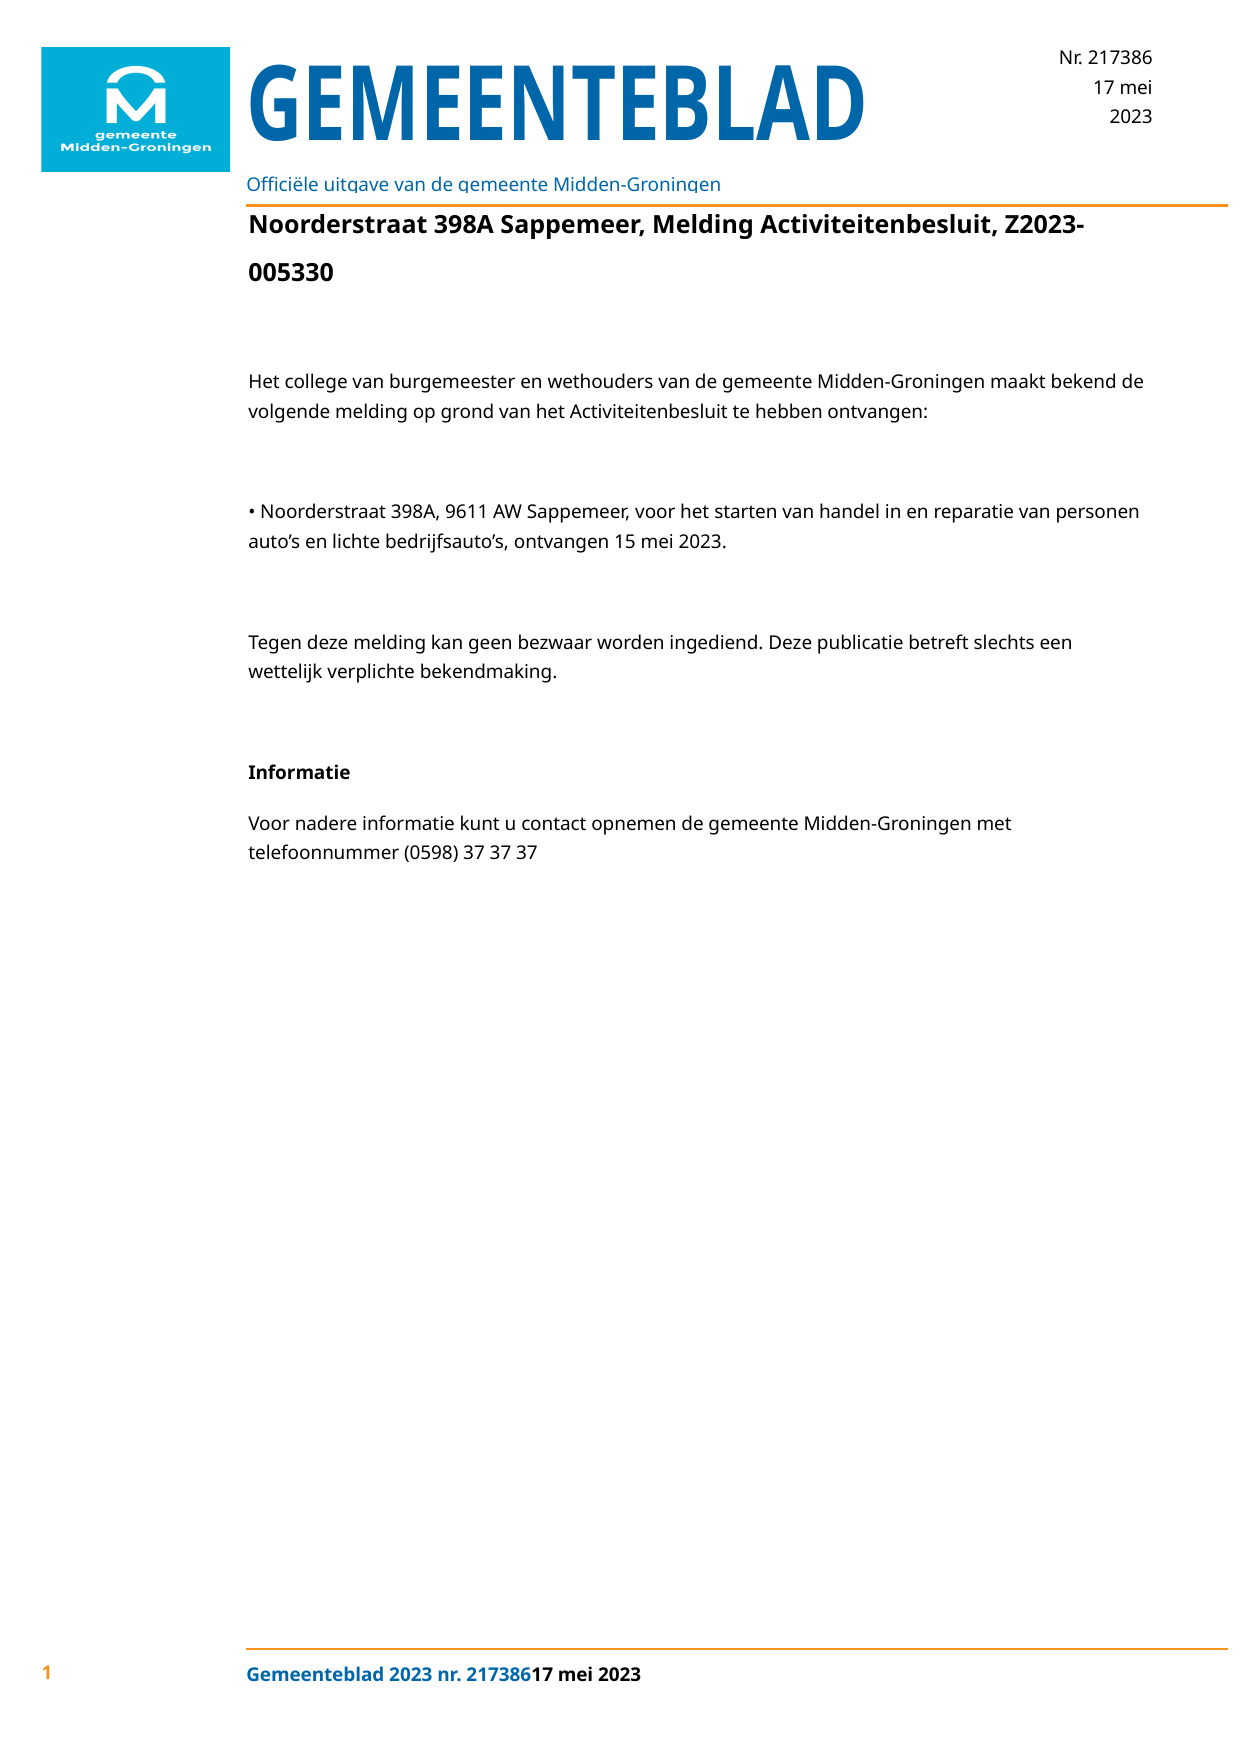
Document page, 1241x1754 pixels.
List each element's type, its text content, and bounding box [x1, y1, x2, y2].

text Het college van burgemeester en wethouders van de gemeente Midden-Groningen maakt bekend de volgende melding op grond van het Activiteitenbesluit te hebben ontvangen: [248, 368, 1152, 424]
text Noorderstraat 398A Sappemeer, Melding Activiteitenbesluit, Z2023-005330 [248, 207, 1152, 288]
text Informatie [248, 759, 1152, 785]
text • Noorderstraat 398A, 9611 AW Sappemeer, voor het starten van handel in en reparatie van personen auto’s en lichte bedrijfsauto’s, ontvangen 15 mei 2023. [248, 499, 1152, 554]
picture [184, 146, 190, 153]
text Voor nadere informatie kunt u contact opnemen de gemeente Midden-Groningen met telefoonnummer (0598) 37 37 37 [248, 810, 1152, 865]
text Tegen deze melding kan geen bezwaar worden ingediend. Deze publicatie betreft slechts een wettelijk verplichte bekendmaking. [248, 629, 1152, 684]
picture [107, 89, 165, 122]
picture [108, 66, 164, 82]
